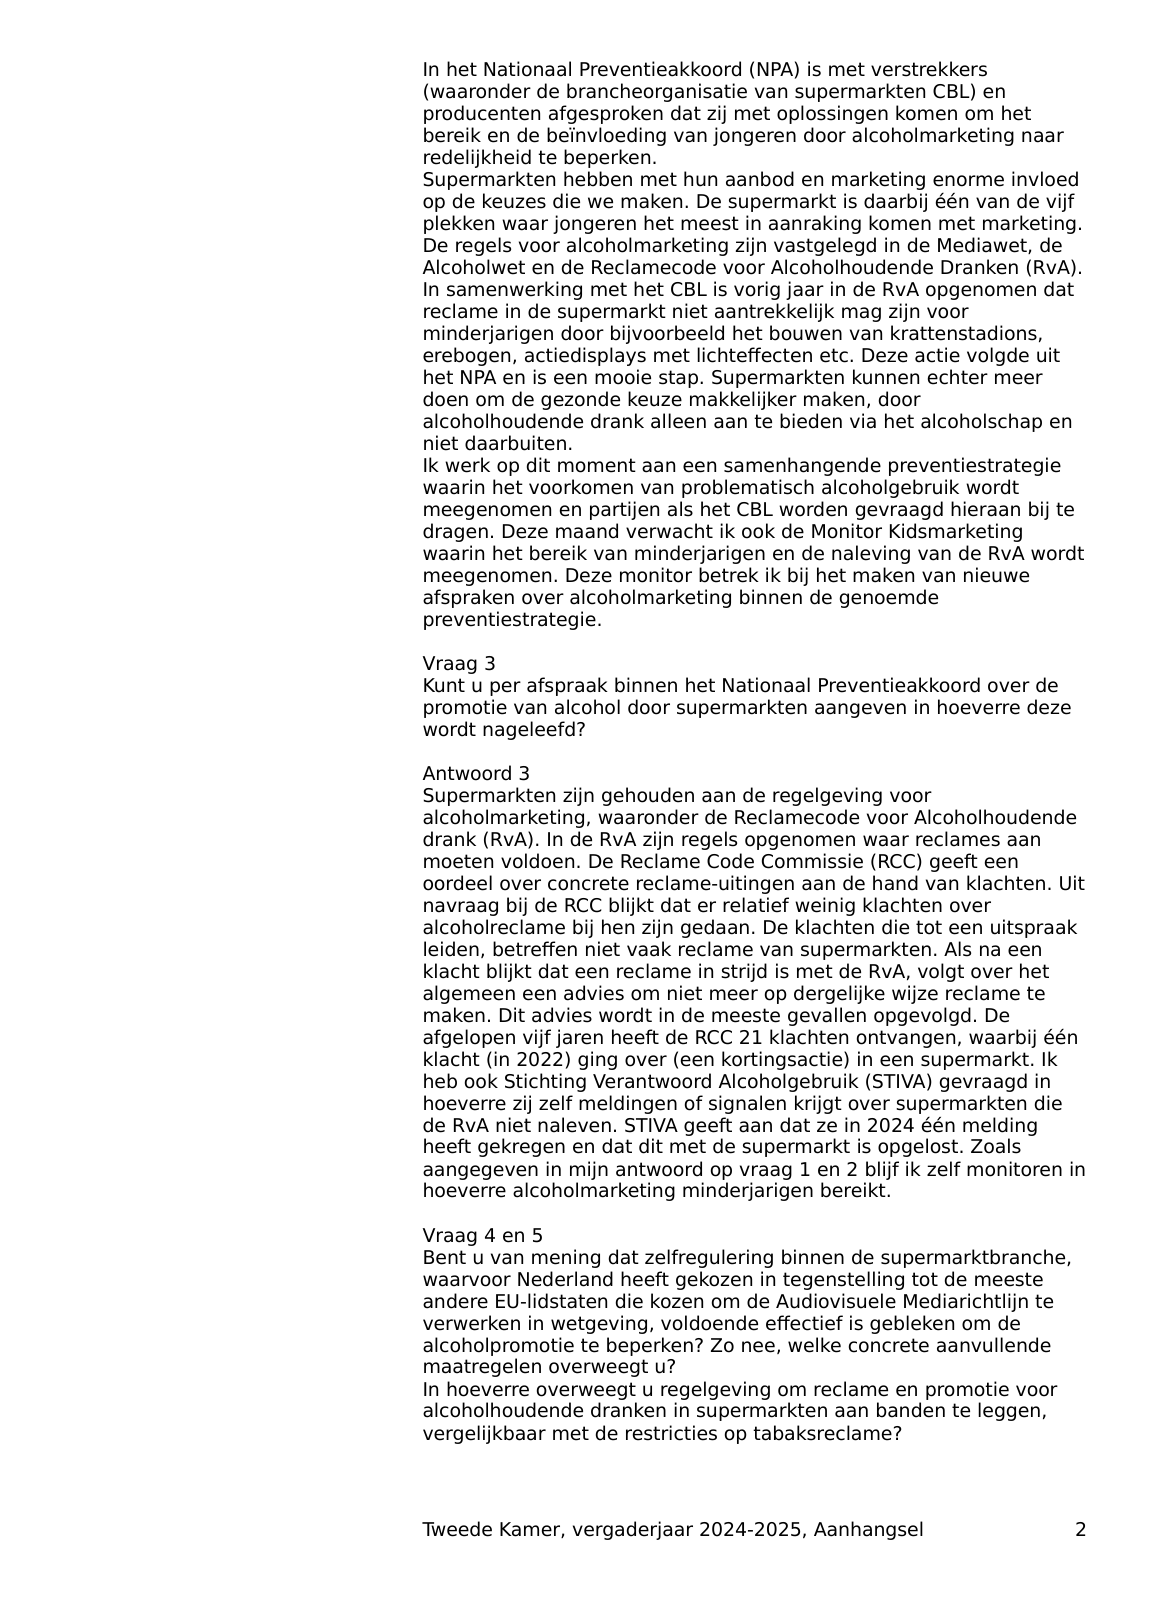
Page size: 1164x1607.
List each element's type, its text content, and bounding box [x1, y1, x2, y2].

text Supermarkten zijn gehouden aan de regelgeving voor alcoholmarketing, waaronder de Reclamecode voor Alcoholhoudende drank (RvA). In de RvA zijn regels opgenomen waar reclames aan moeten voldoen. De Reclame Code Commissie (RCC) geeft een oordeel over concrete reclame-uitingen aan de hand van klachten. Uit navraag bij de RCC blijkt dat er relatief weinig klachten over alcoholreclame bij hen zijn gedaan. De klachten die tot een uitspraak leiden, betreffen niet vaak reclame van supermarkten. Als na een klacht blijkt dat een reclame in strijd is met de RvA, volgt over het algemeen een advies om niet meer op dergelijke wijze reclame te maken. Dit advies wordt in de meeste gevallen opgevolgd. De afgelopen vijf jaren heeft de RCC 21 klachten ontvangen, waarbij één klacht (in 2022) ging over (een kortingsactie) in een supermarkt. Ik heb ook Stichting Verantwoord Alcoholgebruik (STIVA) gevraagd in hoeverre zij zelf meldingen of signalen krijgt over supermarkten die de RvA niet naleven. STIVA geeft aan dat ze in 2024 één melding heeft gekregen en dat dit met de supermarkt is opgelost. Zoals aangegeven in mijn antwoord op vraag 1 en 2 blijf ik zelf monitoren in hoeverre alcoholmarketing minderjarigen bereikt. [422, 785, 1087, 1202]
text In het Nationaal Preventieakkoord (NPA) is met verstrekkers (waaronder de brancheorganisatie van supermarkten CBL) en producenten afgesproken dat zij met oplossingen komen om het bereik en de beïnvloeding van jongeren door alcoholmarketing naar redelijkheid te beperken. [422, 59, 1087, 169]
text Ik werk op dit moment aan een samenhangende preventiestrategie waarin het voorkomen van problematisch alcoholgebruik wordt meegenomen en partijen als het CBL worden gevraagd hieraan bij te dragen. Deze maand verwacht ik ook de Monitor Kidsmarketing waarin het bereik van minderjarigen en de naleving van de RvA wordt meegenomen. Deze monitor betrek ik bij het maken van nieuwe afspraken over alcoholmarketing binnen de genoemde preventiestrategie. [422, 455, 1087, 631]
text Kunt u per afspraak binnen het Nationaal Preventieakkoord over de promotie van alcohol door supermarkten aangeven in hoeverre deze wordt nageleefd? [422, 675, 1087, 741]
text In hoeverre overweegt u regelgeving om reclame en promotie voor alcoholhoudende dranken in supermarkten aan banden te leggen, vergelijkbaar met de restricties op tabaksreclame? [422, 1378, 1087, 1444]
text Supermarkten hebben met hun aanbod en marketing enorme invloed op de keuzes die we maken. De supermarkt is daarbij één van de vijf plekken waar jongeren het meest in aanraking komen met marketing. De regels voor alcoholmarketing zijn vastgelegd in de Mediawet, de Alcoholwet en de Reclamecode voor Alcoholhoudende Dranken (RvA). In samenwerking met het CBL is vorig jaar in de RvA opgenomen dat reclame in de supermarkt niet aantrekkelijk mag zijn voor minderjarigen door bijvoorbeeld het bouwen van krattenstadions, erebogen, actiedisplays met lichteffecten etc. Deze actie volgde uit het NPA en is een mooie stap. Supermarkten kunnen echter meer doen om de gezonde keuze makkelijker maken, door alcoholhoudende drank alleen aan te bieden via het alcoholschap en niet daarbuiten. [422, 169, 1087, 455]
text Antwoord 3 [422, 763, 1087, 785]
text Bent u van mening dat zelfregulering binnen de supermarktbranche, waarvoor Nederland heeft gekozen in tegenstelling tot de meeste andere EU-lidstaten die kozen om de Audiovisuele Mediarichtlijn te verwerken in wetgeving, voldoende effectief is gebleken om de alcoholpromotie te beperken? Zo nee, welke concrete aanvullende maatregelen overweegt u? [422, 1247, 1087, 1378]
text Vraag 4 en 5 [422, 1224, 1087, 1247]
text Vraag 3 [422, 653, 1087, 675]
